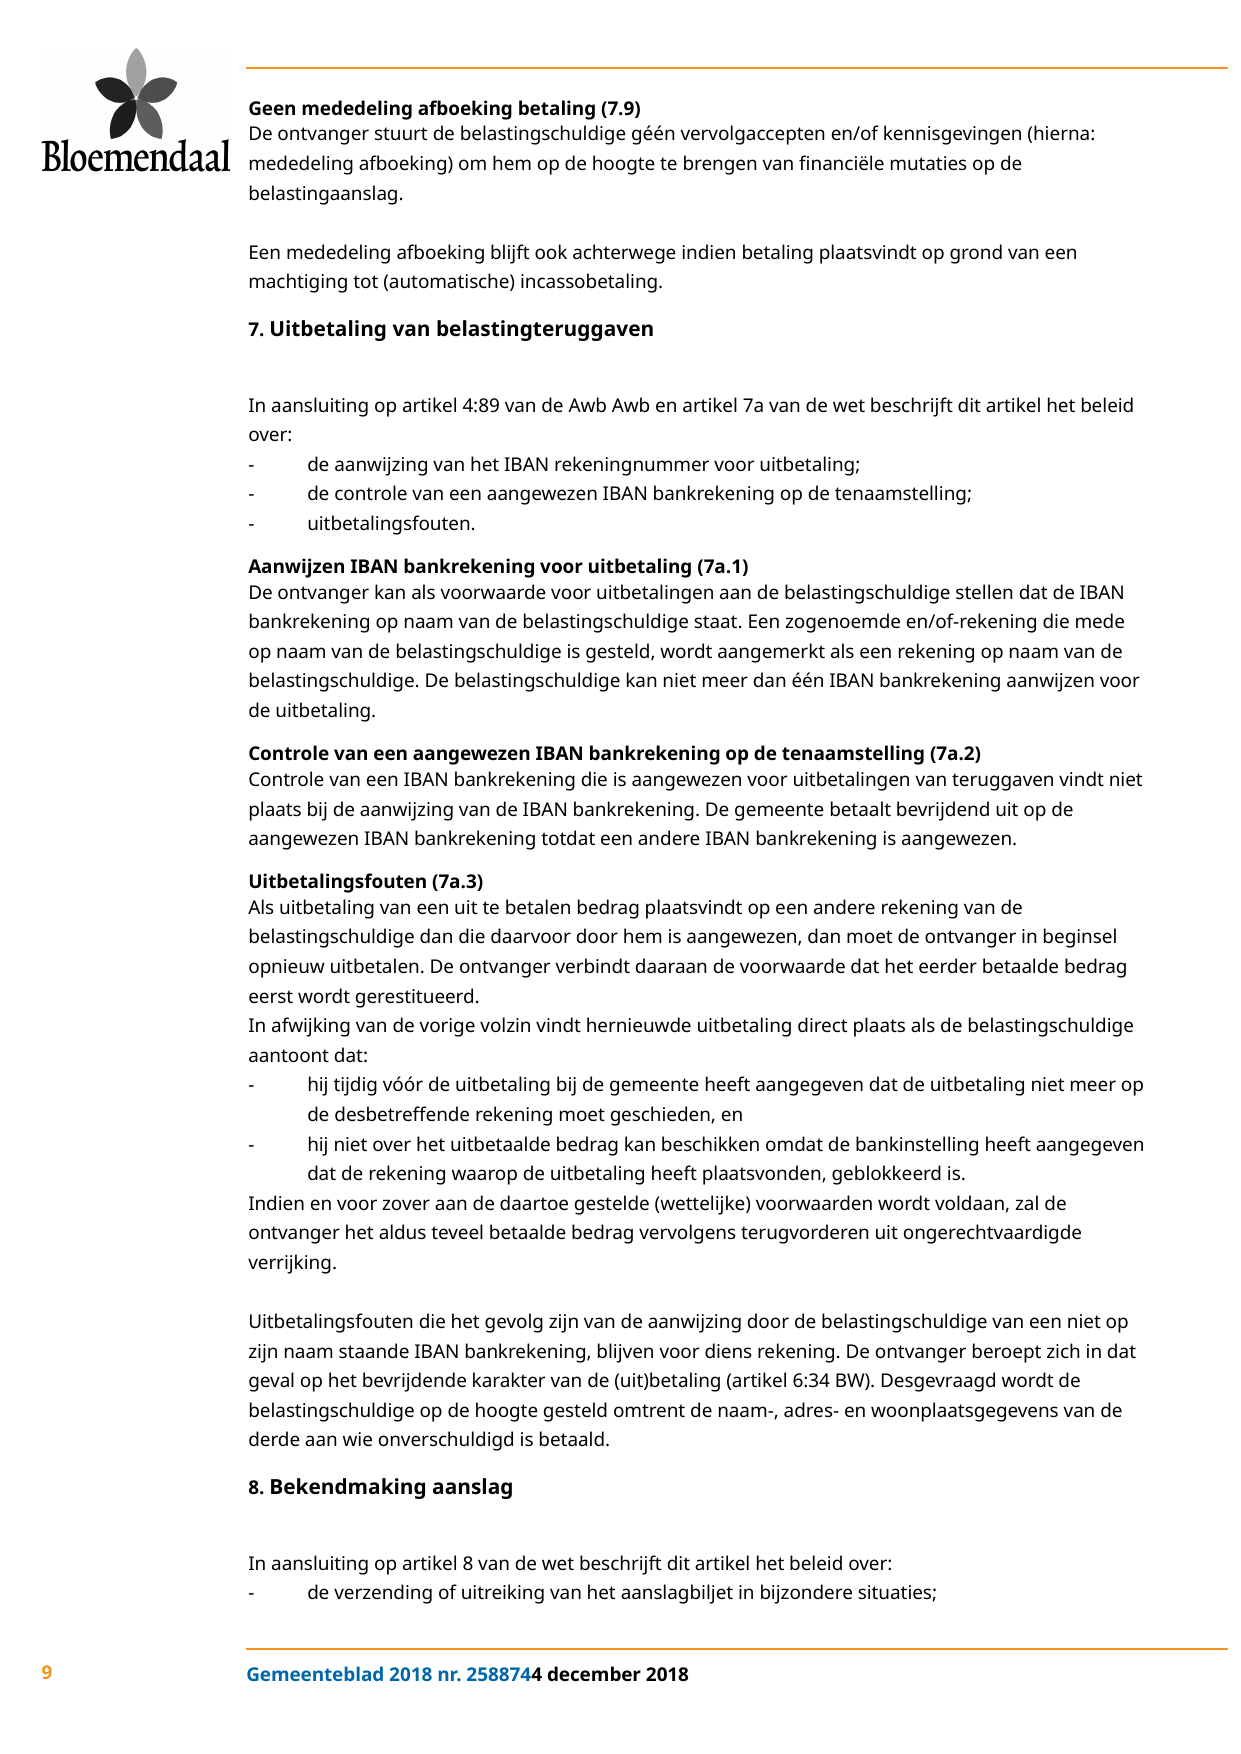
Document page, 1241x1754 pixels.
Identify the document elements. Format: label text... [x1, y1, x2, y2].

text Controle van een IBAN bankrekening die is aangewezen voor uitbetalingen van teruggaven vindt niet plaats bij de aanwijzing van de IBAN bankrekening. De gemeente betaalt bevrijdend uit op de aangewezen IBAN bankrekening totdat een andere IBAN bankrekening is aangewezen. [248, 766, 1152, 851]
text De ontvanger kan als voorwaarde voor uitbetalingen aan de belastingschuldige stellen dat de IBAN bankrekening op naam van de belastingschuldige staat. Een zogenoemde en/of-rekening die mede op naam van de belastingschuldige is gesteld, wordt aangemerkt als een rekening op naam van de belastingschuldige. De belastingschuldige kan niet meer dan één IBAN bankrekening aanwijzen voor de uitbetaling. [248, 579, 1152, 723]
text De ontvanger stuurt de belastingschuldige géén vervolgaccepten en/of kennisgevingen (hierna: mededeling afboeking) om hem op de hoogte te brengen van financiële mutaties op de belastingaanslag. [248, 121, 1152, 205]
list hij niet over het uitbetaalde bedrag kan beschikken omdat de bankinstelling heeft aangegeven dat de rekening waarop de uitbetaling heeft plaatsvonden, geblokkeerd is. [248, 1131, 1152, 1186]
list de verzending of uitreiking van het aanslagbiljet in bijzondere situaties; [248, 1579, 1152, 1605]
list de aanwijzing van het IBAN rekeningnummer voor uitbetaling; [248, 451, 1152, 477]
text Een mededeling afboeking blijft ook achterwege indien betaling plaatsvindt op grond van een machtiging tot (automatische) incassobetaling. [248, 239, 1152, 294]
text 8. Bekendmaking aanslag [248, 1472, 1152, 1501]
text Uitbetalingsfouten (7a.3) [248, 868, 1152, 894]
text Indien en voor zover aan de daartoe gestelde (wettelijke) voorwaarden wordt voldaan, zal de ontvanger het aldus teveel betaalde bedrag vervolgens terugvorderen uit ongerechtvaardigde verrijking. [248, 1190, 1152, 1275]
text Controle van een aangewezen IBAN bankrekening op de tenaamstelling (7a.2) [248, 740, 1152, 766]
text Geen mededeling afboeking betaling (7.9) [248, 95, 1152, 121]
text Uitbetalingsfouten die het gevolg zijn van de aanwijzing door de belastingschuldige van een niet op zijn naam staande IBAN bankrekening, blijven voor diens rekening. De ontvanger beroept zich in dat geval op het bevrijdende karakter van de (uit)betaling (artikel 6:34 BW). Desgevraagd wordt de belastingschuldige op de hoogte gesteld omtrent de naam-, adres- en woonplaatsgegevens van de derde aan wie onverschuldigd is betaald. [248, 1308, 1152, 1452]
text In aansluiting op artikel 8 van de wet beschrijft dit artikel het beleid over: [248, 1550, 1152, 1576]
list de controle van een aangewezen IBAN bankrekening op de tenaamstelling; [248, 481, 1152, 506]
text In afwijking van de vorige volzin vindt hernieuwde uitbetaling direct plaats als de belastingschuldige aantoont dat: [248, 1012, 1152, 1068]
picture [41, 47, 231, 172]
list hij tijdig vóór de uitbetaling bij de gemeente heeft aangegeven dat de uitbetaling niet meer op de desbetreffende rekening moet geschieden, en [248, 1072, 1152, 1127]
text Als uitbetaling van een uit te betalen bedrag plaatsvindt op een andere rekening van de belastingschuldige dan die daarvoor door hem is aangewezen, dan moet de ontvanger in beginsel opnieuw uitbetalen. De ontvanger verbindt daaraan de voorwaarde dat het eerder betaalde bedrag eerst wordt gerestitueerd. [248, 894, 1152, 1009]
text In aansluiting op artikel 4:89 van de Awb Awb en artikel 7a van de wet beschrijft dit artikel het beleid over: [248, 392, 1152, 447]
list uitbetalingsfouten. [248, 510, 1152, 536]
text 7. Uitbetaling van belastingteruggaven [248, 314, 1152, 342]
text Aanwijzen IBAN bankrekening voor uitbetaling (7a.1) [248, 553, 1152, 579]
